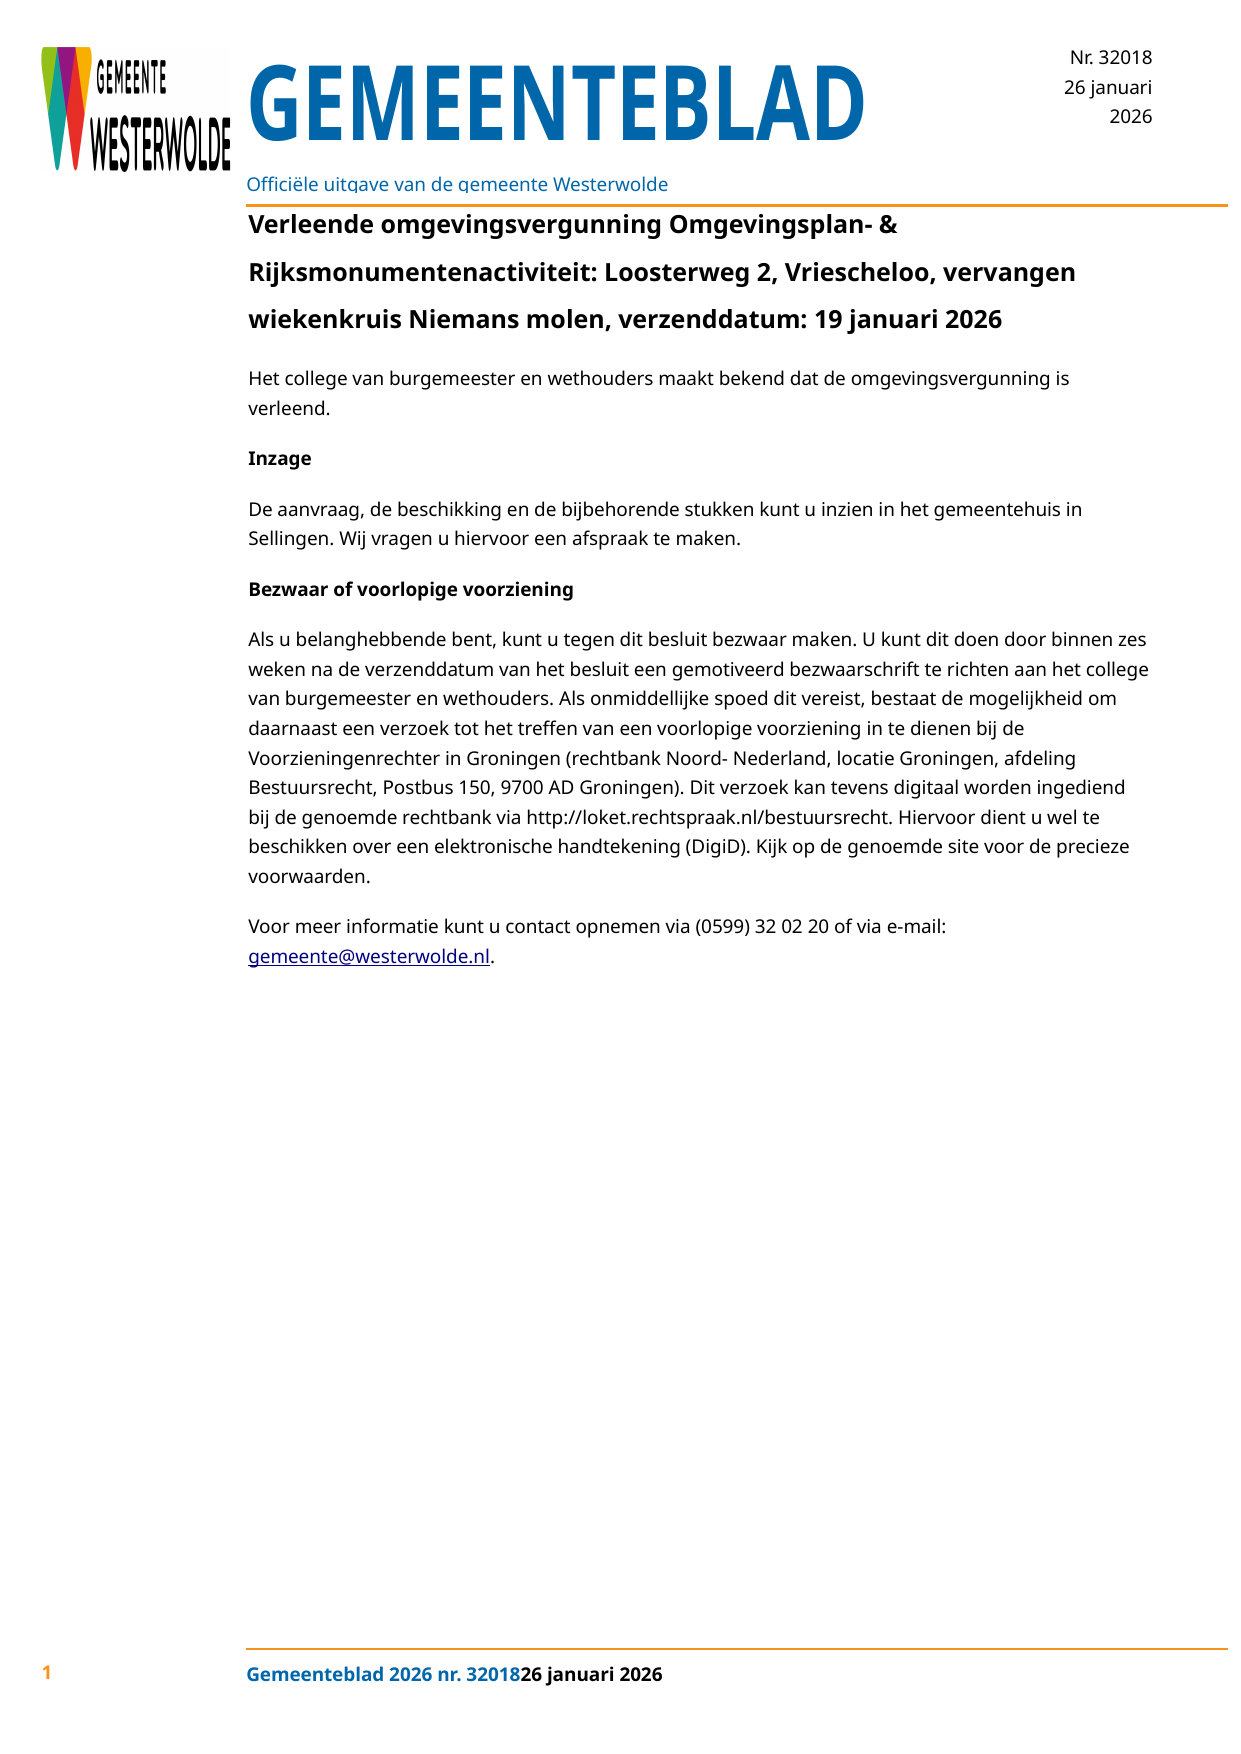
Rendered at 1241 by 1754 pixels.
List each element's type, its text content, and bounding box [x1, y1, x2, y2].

text Inzage [248, 446, 1152, 471]
text De aanvraag, de beschikking en de bijbehorende stukken kunt u inzien in het gemeentehuis in Sellingen. Wij vragen u hiervoor een afspraak te maken. [248, 496, 1152, 551]
text Voor meer informatie kunt u contact opnemen via (0599) 32 02 20 of via e-mail: gemeente@westerwolde.nl. [248, 913, 1152, 969]
text Verleende omgevingsvergunning Omgevingsplan- & Rijksmonumentenactiviteit: Loosterweg 2, Vriescheloo, vervangen wiekenkruis Niemans molen, verzenddatum: 19 januari 2026 [248, 207, 1152, 336]
picture [41, 47, 231, 172]
text Het college van burgemeester en wethouders maakt bekend dat de omgevingsvergunning is verleend. [248, 366, 1152, 421]
text Bezwaar of voorlopige voorziening [248, 576, 1152, 602]
text Als u belanghebbende bent, kunt u tegen dit besluit bezwaar maken. U kunt dit doen door binnen zes weken na de verzenddatum van het besluit een gemotiveerd bezwaarschrift te richten aan het college van burgemeester en wethouders. Als onmiddellijke spoed dit vereist, bestaat de mogelijkheid om daarnaast een verzoek tot het treffen van een voorlopige voorziening in te dienen bij de Voorzieningenrechter in Groningen (rechtbank Noord- Nederland, locatie Groningen, afdeling Bestuursrecht, Postbus 150, 9700 AD Groningen). Dit verzoek kan tevens digitaal worden ingediend bij de genoemde rechtbank via http://loket.rechtspraak.nl/bestuursrecht. Hiervoor dient u wel te beschikken over een elektronische handtekening (DigiD). Kijk op de genoemde site voor de precieze voorwaarden. [248, 626, 1152, 889]
